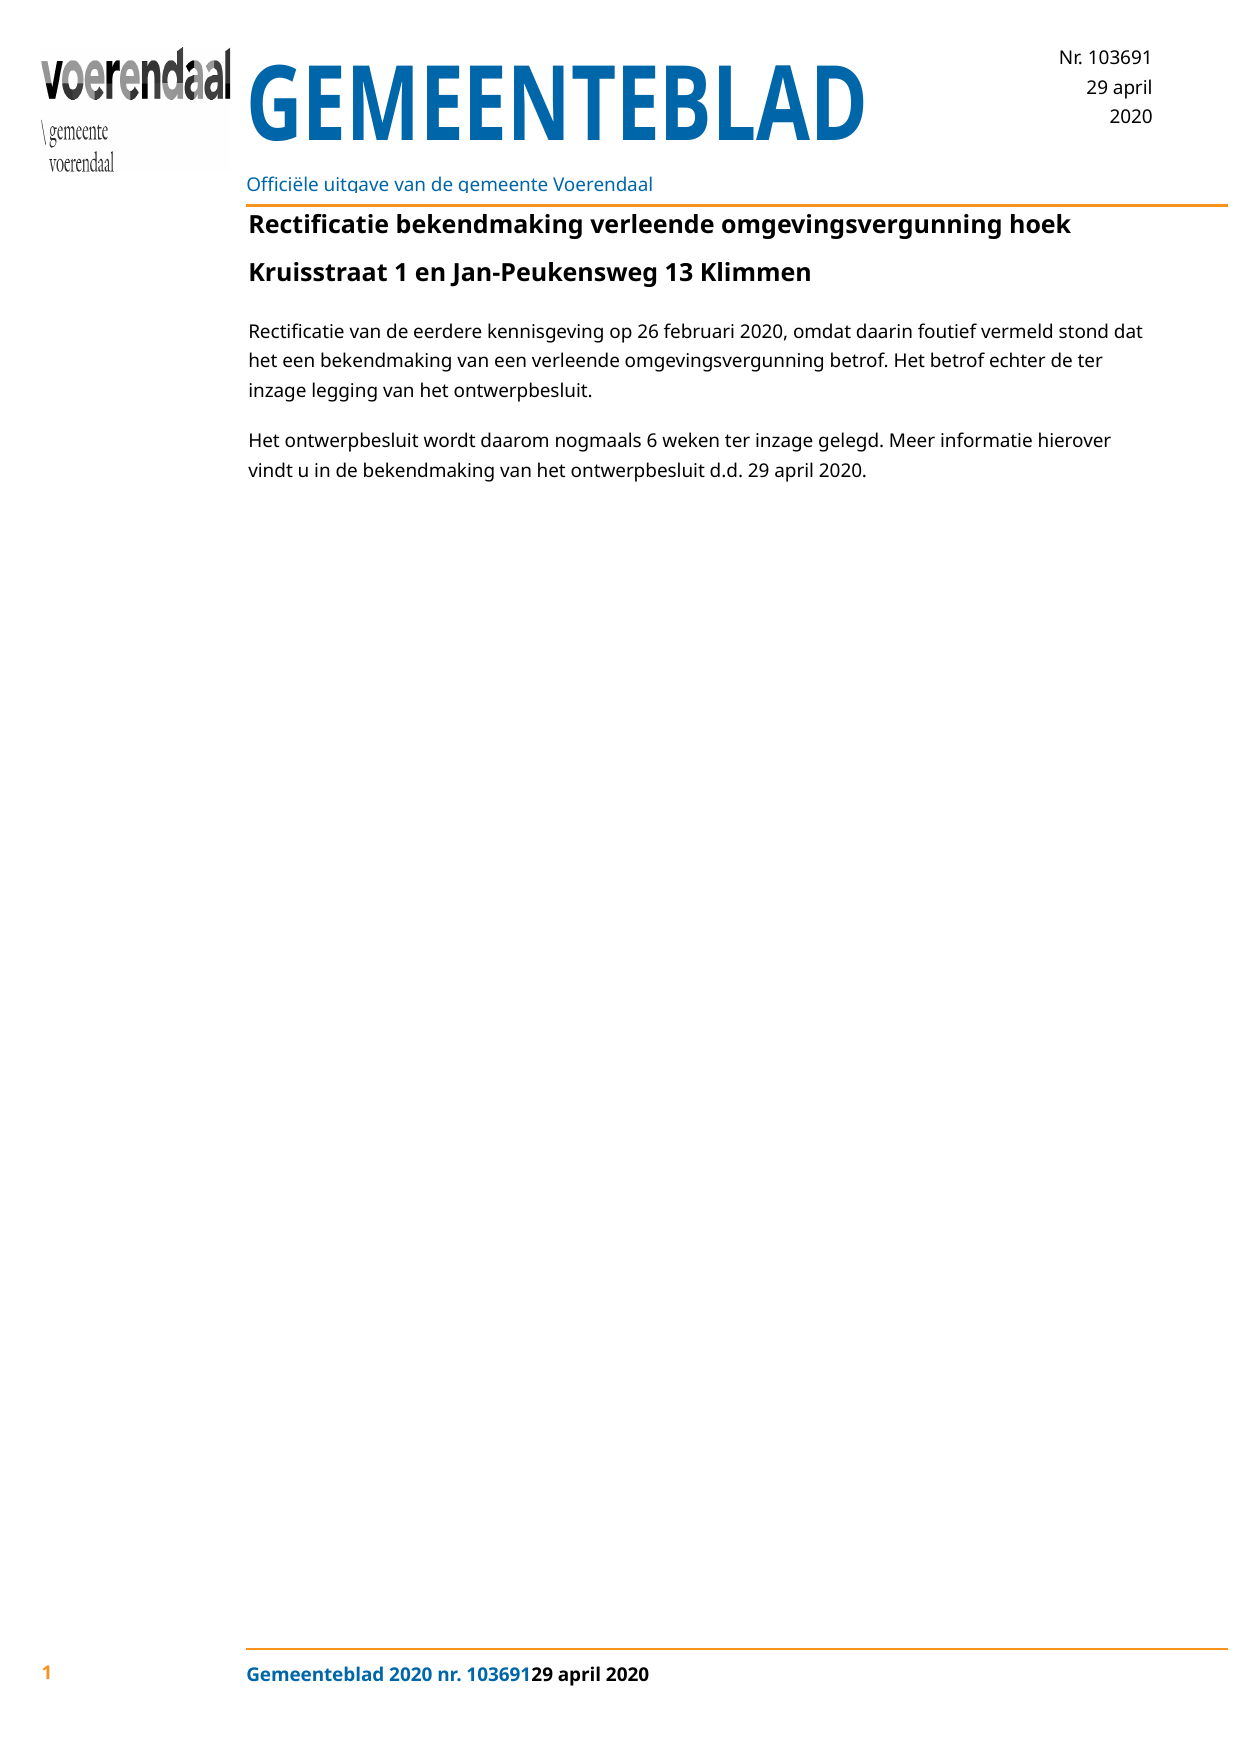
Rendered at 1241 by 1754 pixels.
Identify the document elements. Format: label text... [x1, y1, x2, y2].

text Rectificatie bekendmaking verleende omgevingsvergunning hoek Kruisstraat 1 en Jan-Peukensweg 13 Klimmen [248, 207, 1152, 288]
text Rectificatie van de eerdere kennisgeving op 26 februari 2020, omdat daarin foutief vermeld stond dat het een bekendmaking van een verleende omgevingsvergunning betrof. Het betrof echter de ter inzage legging van het ontwerpbesluit. [248, 318, 1152, 403]
text Het ontwerpbesluit wordt daarom nogmaals 6 weken ter inzage gelegd. Meer informatie hierover vindt u in de bekendmaking van het ontwerpbesluit d.d. 29 april 2020. [248, 427, 1152, 483]
picture [41, 47, 231, 172]
